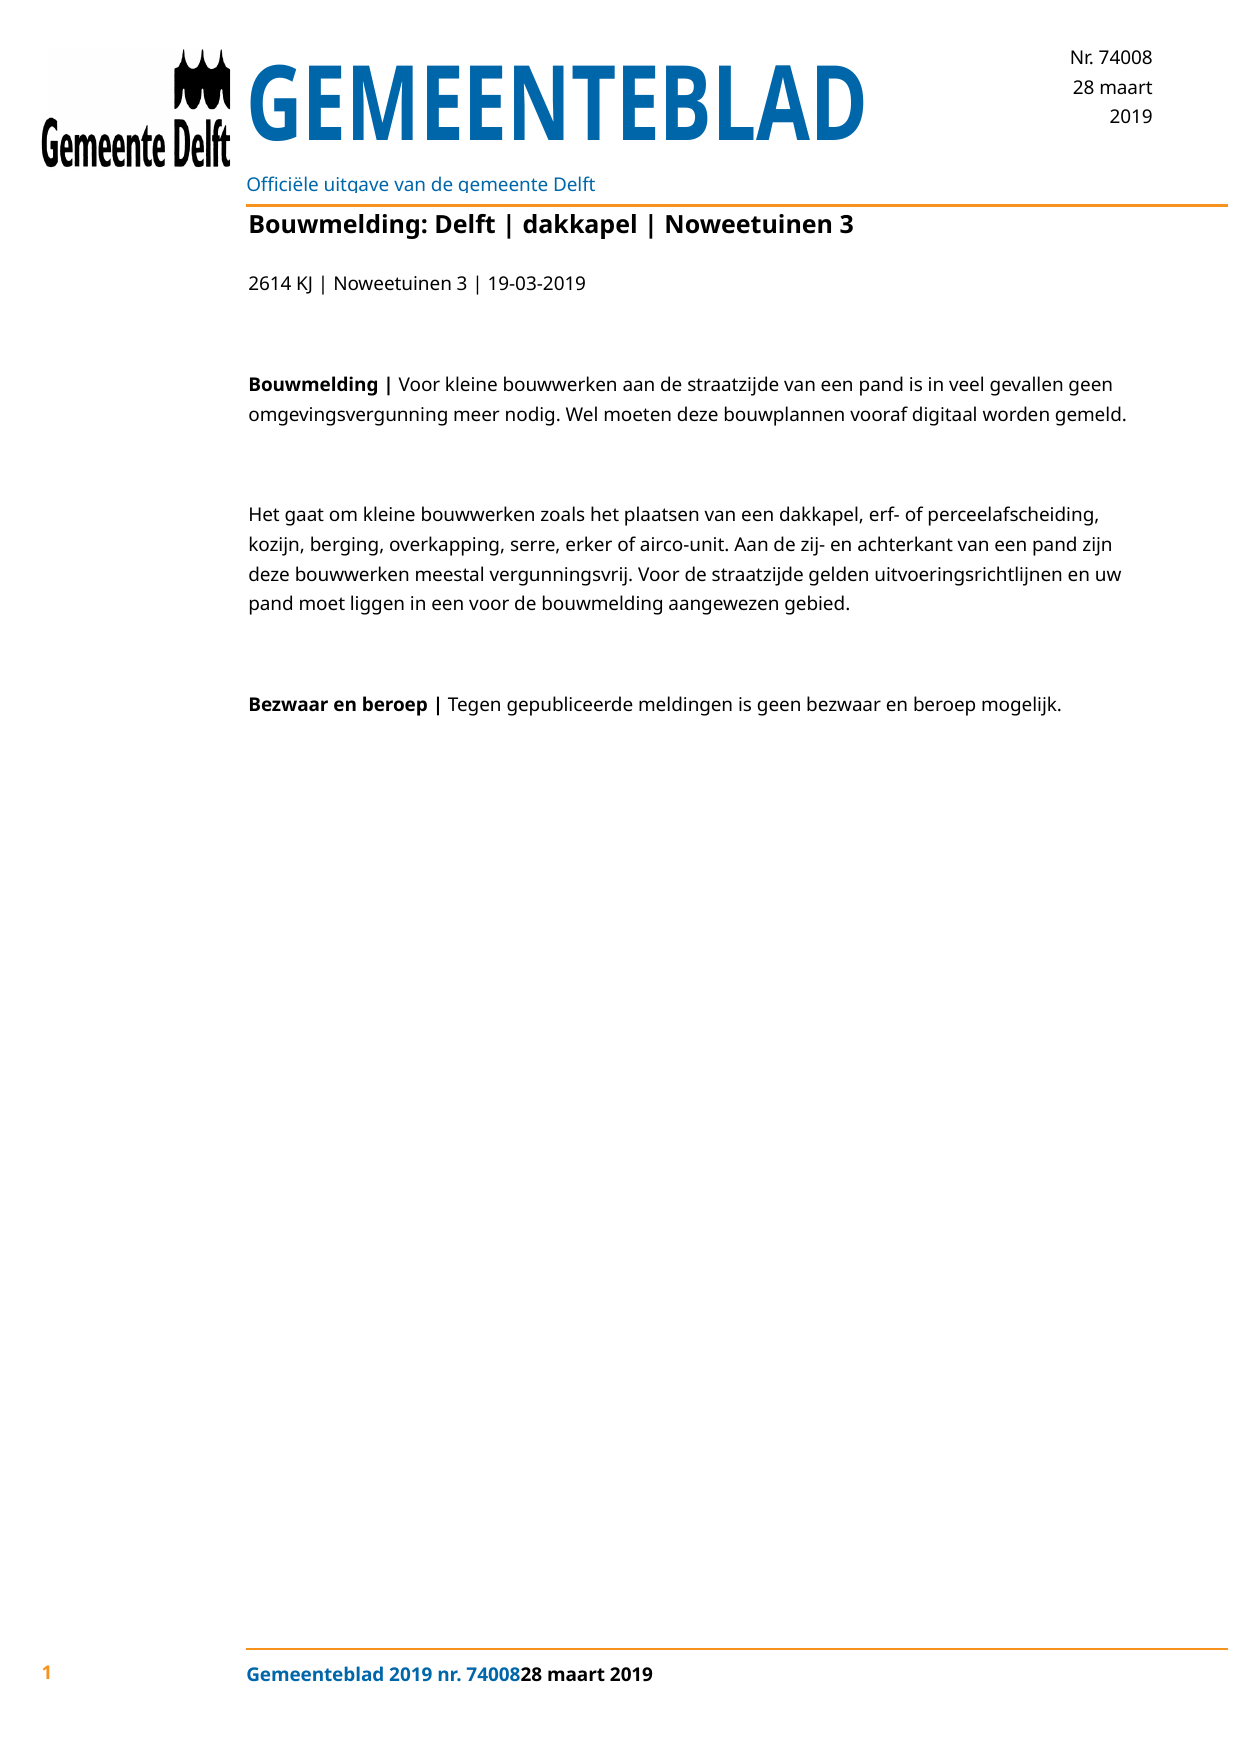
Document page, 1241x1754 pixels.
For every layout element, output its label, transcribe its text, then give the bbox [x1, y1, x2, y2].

text Bezwaar en beroep | Tegen gepubliceerde meldingen is geen bezwaar en beroep mogelijk. [248, 691, 1152, 717]
text Het gaat om kleine bouwwerken zoals het plaatsen van een dakkapel, erf- of perceelafscheiding, kozijn, berging, overkapping, serre, erker of airco-unit. Aan de zij- en achterkant van een pand zijn deze bouwwerken meestal vergunningsvrij. Voor de straatzijde gelden uitvoeringsrichtlijnen en uw pand moet liggen in een voor de bouwmelding aangewezen gebied. [248, 502, 1152, 616]
text Bouwmelding: Delft | dakkapel | Noweetuinen 3 [248, 207, 1152, 241]
picture [41, 47, 231, 172]
text 2614 KJ | Noweetuinen 3 | 19-03-2019 [248, 270, 1152, 296]
text Bouwmelding | Voor kleine bouwwerken aan de straatzijde van een pand is in veel gevallen geen omgevingsvergunning meer nodig. Wel moeten deze bouwplannen vooraf digitaal worden gemeld. [248, 371, 1152, 426]
